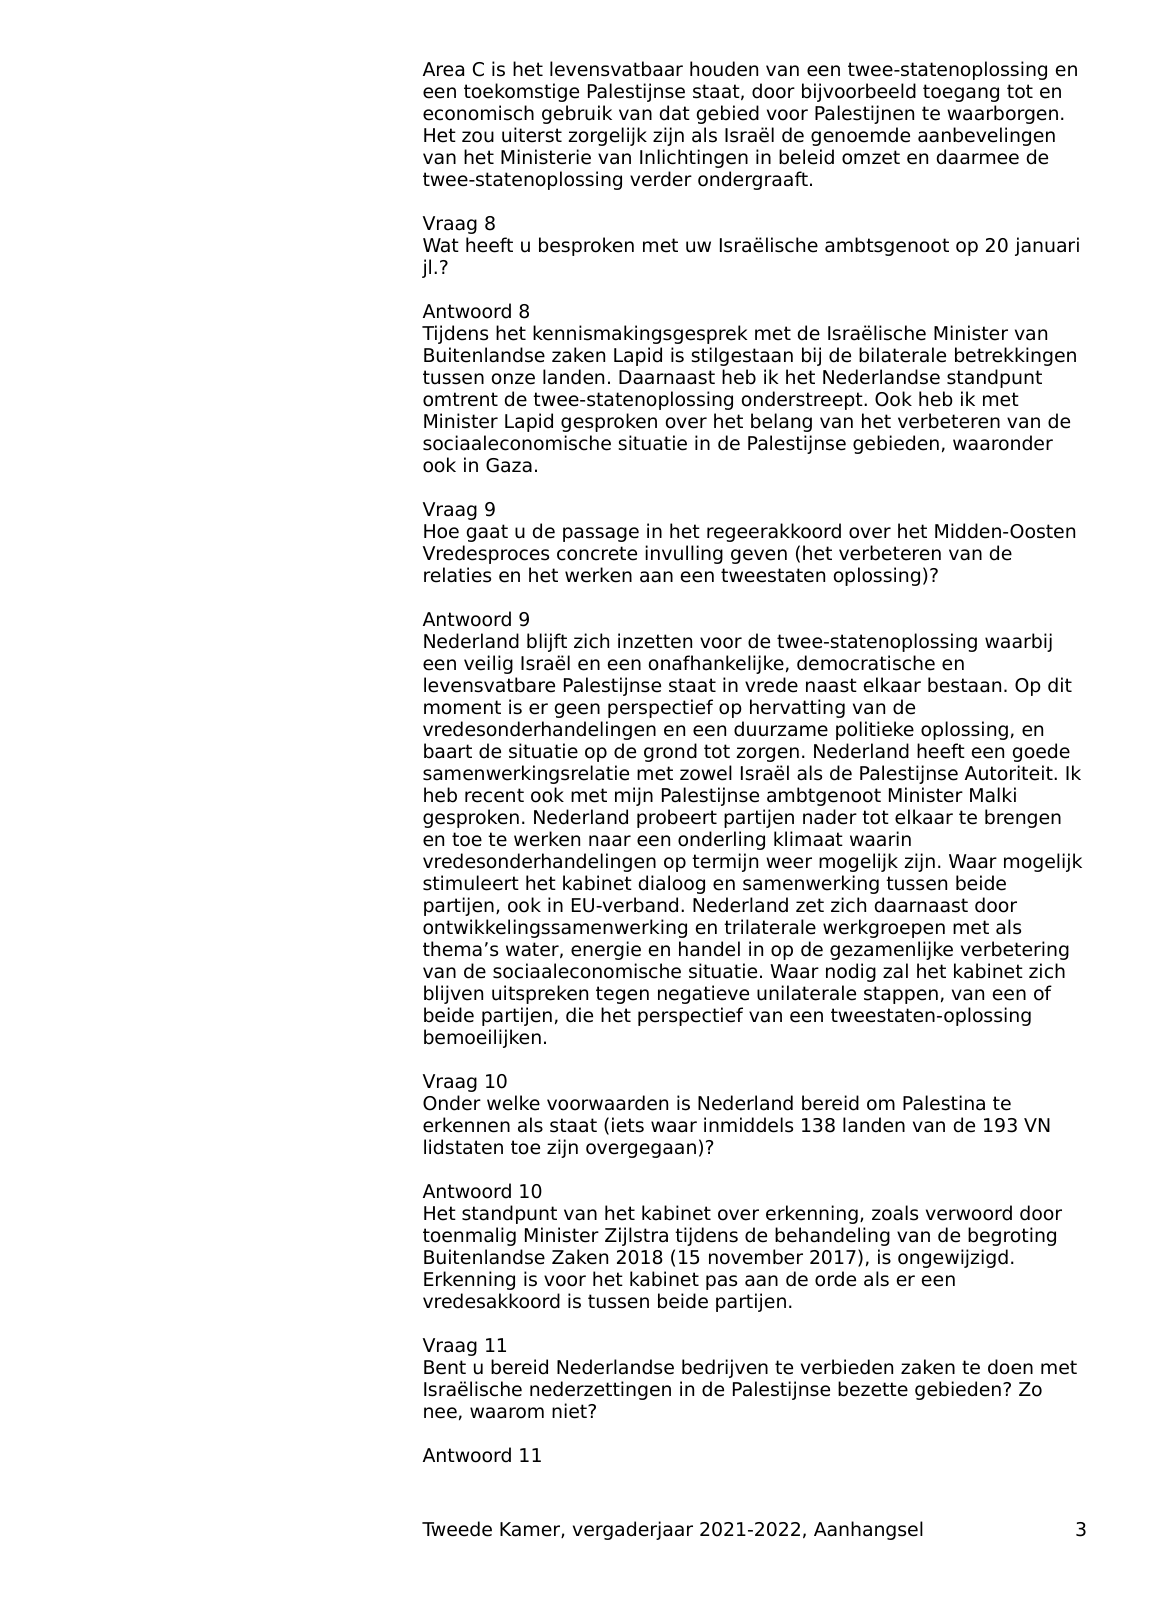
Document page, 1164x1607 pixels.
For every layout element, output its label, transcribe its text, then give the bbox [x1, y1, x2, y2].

text Wat heeft u besproken met uw Israëlische ambtsgenoot op 20 januari jl.? [422, 235, 1087, 279]
text Vraag 8 [422, 213, 1087, 235]
text Antwoord 9 [422, 609, 1087, 631]
text Tijdens het kennismakingsgesprek met de Israëlische Minister van Buitenlandse zaken Lapid is stilgestaan bij de bilaterale betrekkingen tussen onze landen. Daarnaast heb ik het Nederlandse standpunt omtrent de twee-statenoplossing onderstreept. Ook heb ik met Minister Lapid gesproken over het belang van het verbeteren van de sociaaleconomische situatie in de Palestijnse gebieden, waaronder ook in Gaza. [422, 323, 1087, 477]
text Vraag 11 [422, 1335, 1087, 1357]
text Bent u bereid Nederlandse bedrijven te verbieden zaken te doen met Israëlische nederzettingen in de Palestijnse bezette gebieden? Zo nee, waarom niet? [422, 1357, 1087, 1423]
text Het standpunt van het kabinet over erkenning, zoals verwoord door toenmalig Minister Zijlstra tijdens de behandeling van de begroting Buitenlandse Zaken 2018 (15 november 2017), is ongewijzigd. Erkenning is voor het kabinet pas aan de orde als er een vredesakkoord is tussen beide partijen. [422, 1203, 1087, 1313]
text Hoe gaat u de passage in het regeerakkoord over het Midden-Oosten Vredesproces concrete invulling geven (het verbeteren van de relaties en het werken aan een tweestaten oplossing)? [422, 521, 1087, 587]
text Antwoord 10 [422, 1181, 1087, 1203]
text Onder welke voorwaarden is Nederland bereid om Palestina te erkennen als staat (iets waar inmiddels 138 landen van de 193 VN lidstaten toe zijn overgegaan)? [422, 1093, 1087, 1159]
text Area C is het levensvatbaar houden van een twee-statenoplossing en een toekomstige Palestijnse staat, door bijvoorbeeld toegang tot en economisch gebruik van dat gebied voor Palestijnen te waarborgen. Het zou uiterst zorgelijk zijn als Israël de genoemde aanbevelingen van het Ministerie van Inlichtingen in beleid omzet en daarmee de twee-statenoplossing verder ondergraaft. [422, 59, 1087, 191]
text Vraag 9 [422, 499, 1087, 521]
text Vraag 10 [422, 1071, 1087, 1093]
text Antwoord 11 [422, 1445, 1087, 1467]
text Antwoord 8 [422, 301, 1087, 323]
text Nederland blijft zich inzetten voor de twee-statenoplossing waarbij een veilig Israël en een onafhankelijke, democratische en levensvatbare Palestijnse staat in vrede naast elkaar bestaan. Op dit moment is er geen perspectief op hervatting van de vredesonderhandelingen en een duurzame politieke oplossing, en baart de situatie op de grond tot zorgen. Nederland heeft een goede samenwerkingsrelatie met zowel Israël als de Palestijnse Autoriteit. Ik heb recent ook met mijn Palestijnse ambtgenoot Minister Malki gesproken. Nederland probeert partijen nader tot elkaar te brengen en toe te werken naar een onderling klimaat waarin vredesonderhandelingen op termijn weer mogelijk zijn. Waar mogelijk stimuleert het kabinet dialoog en samenwerking tussen beide partijen, ook in EU-verband. Nederland zet zich daarnaast door ontwikkelingssamenwerking en trilaterale werkgroepen met als thema’s water, energie en handel in op de gezamenlijke verbetering van de sociaaleconomische situatie. Waar nodig zal het kabinet zich blijven uitspreken tegen negatieve unilaterale stappen, van een of beide partijen, die het perspectief van een tweestaten-oplossing bemoeilijken. [422, 631, 1087, 1049]
